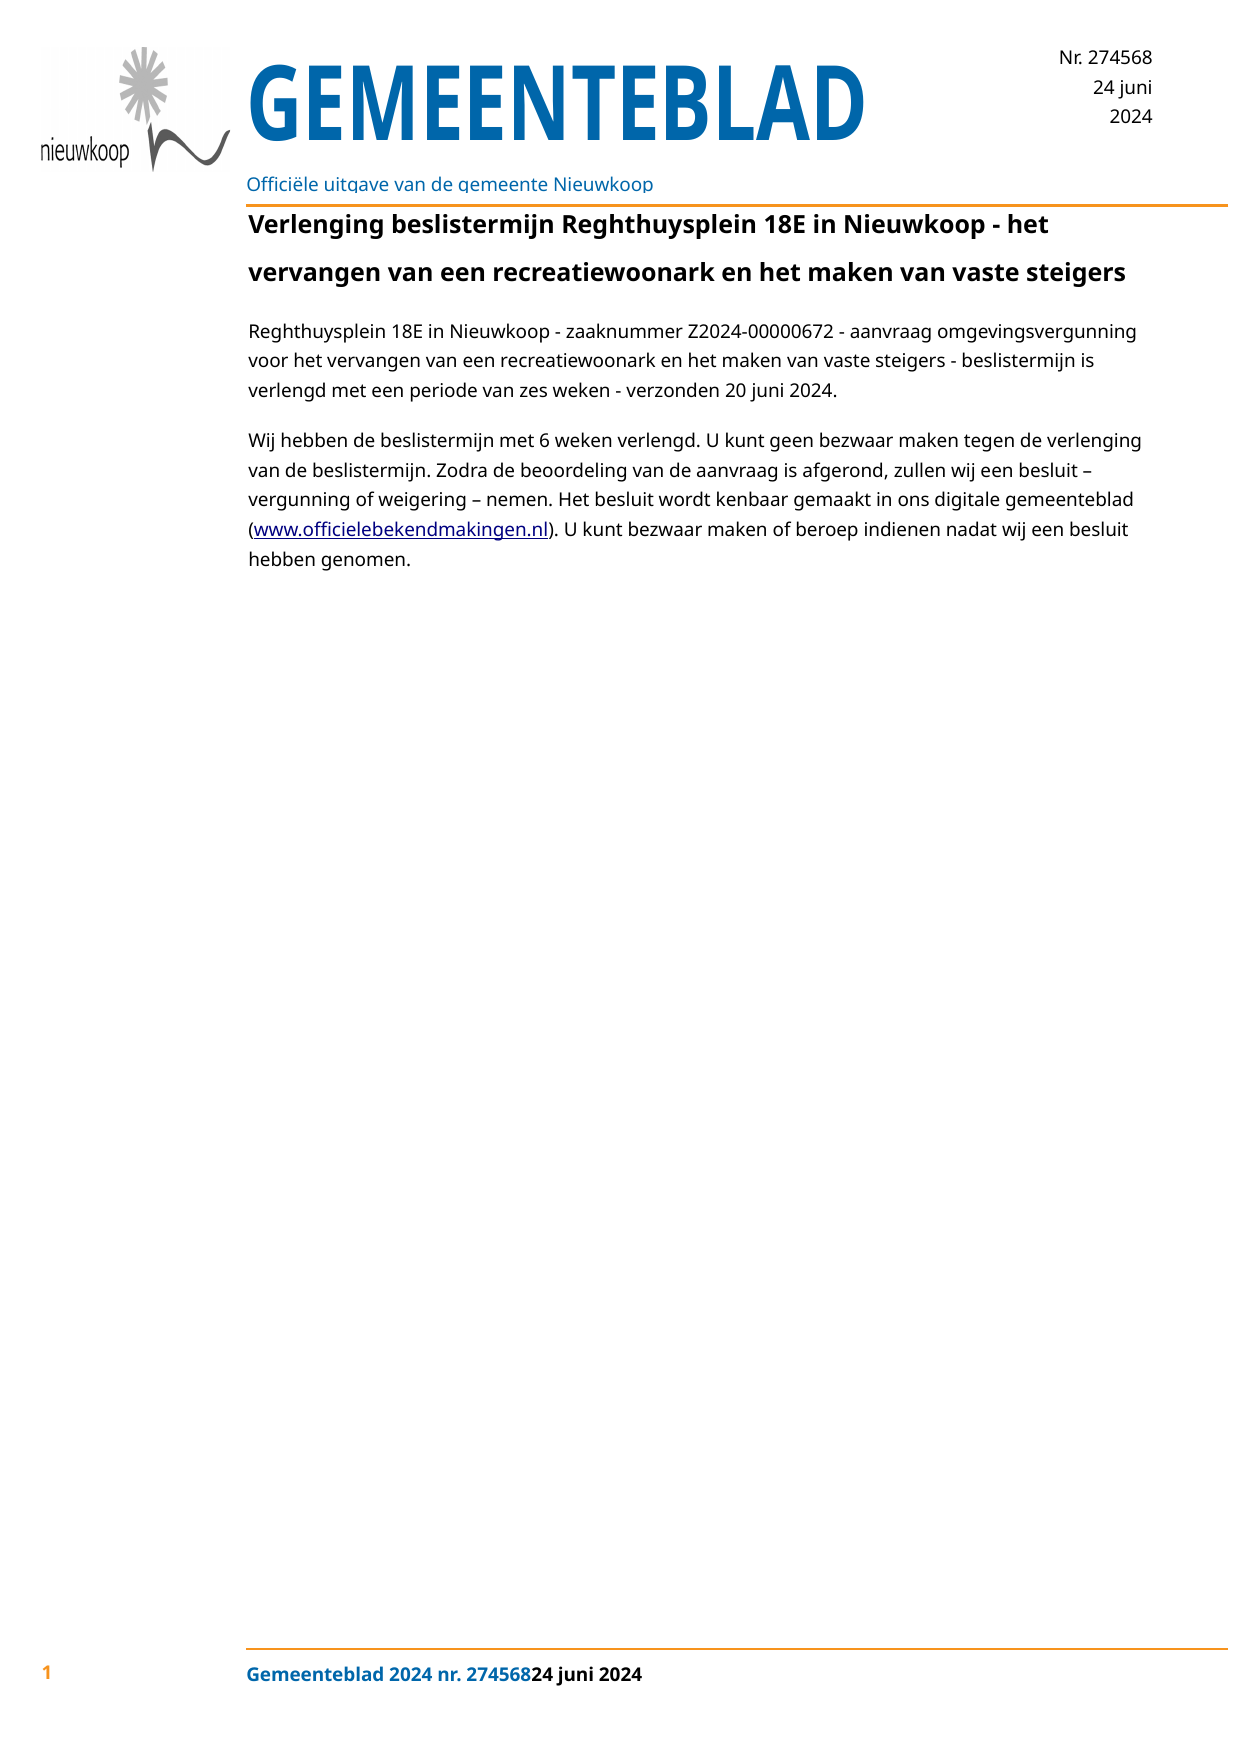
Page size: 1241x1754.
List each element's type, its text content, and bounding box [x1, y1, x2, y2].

picture [41, 47, 231, 172]
text Verlenging beslistermijn Reghthuysplein 18E in Nieuwkoop - het vervangen van een recreatiewoonark en het maken van vaste steigers [248, 207, 1152, 288]
text Wij hebben de beslistermijn met 6 weken verlengd. U kunt geen bezwaar maken tegen de verlenging van de beslistermijn. Zodra de beoordeling van de aanvraag is afgerond, zullen wij een besluit – vergunning of weigering – nemen. Het besluit wordt kenbaar gemaakt in ons digitale gemeenteblad (www.officielebekendmakingen.nl). U kunt bezwaar maken of beroep indienen nadat wij een besluit hebben genomen. [248, 427, 1152, 572]
text Reghthuysplein 18E in Nieuwkoop - zaaknummer Z2024-00000672 - aanvraag omgevingsvergunning voor het vervangen van een recreatiewoonark en het maken van vaste steigers - beslistermijn is verlengd met een periode van zes weken - verzonden 20 juni 2024. [248, 318, 1152, 403]
